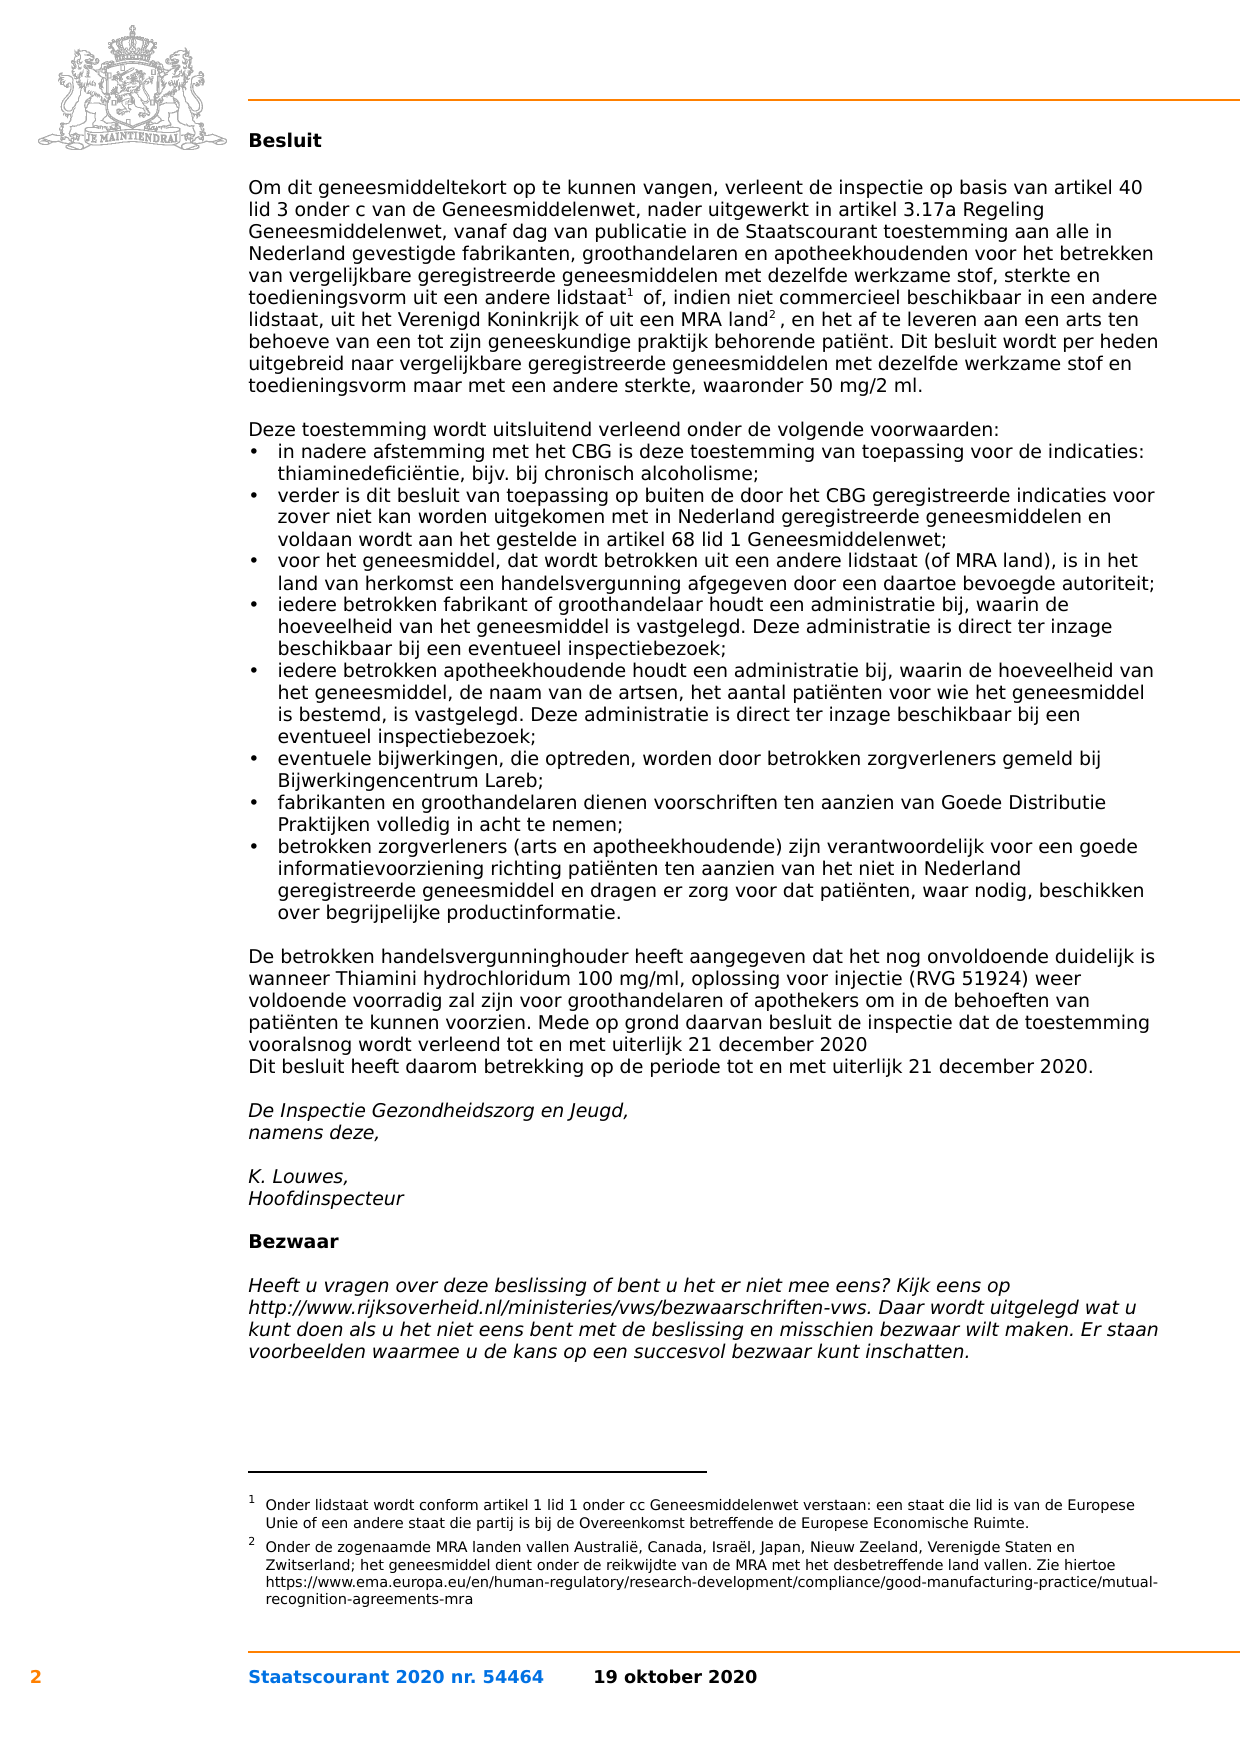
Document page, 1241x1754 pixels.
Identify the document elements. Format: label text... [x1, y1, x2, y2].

text • fabrikanten en groothandelaren dienen voorschriften ten aanzien van Goede Distributie Praktijken volledig in acht te nemen; [248, 792, 1163, 836]
text De Inspectie Gezondheidszorg en Jeugd, namens deze, K. Louwes, Hoofdinspecteur [248, 1100, 1163, 1209]
text Onder de zogenaamde MRA landen vallen Australië, Canada, Israël, Japan, Nieuw Zeeland, Verenigde Staten en Zwitserland; het geneesmiddel dient onder de reikwijdte van de MRA met het desbetreffende land vallen. Zie hiertoe https://www.ema.europa.eu/en/human-regulatory/research-development/compliance/good-manufacturing-practice/mutual-recognition-agreements-mra [248, 1535, 1163, 1608]
text Dit besluit heeft daarom betrekking op de periode tot en met uiterlijk 21 december 2020. [248, 1056, 1163, 1078]
picture [38, 25, 227, 150]
text Deze toestemming wordt uitsluitend verleend onder de volgende voorwaarden: [248, 418, 1163, 441]
text • in nadere afstemming met het CBG is deze toestemming van toepassing voor de indicaties: thiaminedeficiëntie, bijv. bij chronisch alcoholisme; [248, 441, 1163, 484]
text • eventuele bijwerkingen, die optreden, worden door betrokken zorgverleners gemeld bij Bijwerkingencentrum Lareb; [248, 748, 1163, 792]
subtitle Besluit [248, 130, 1163, 152]
text Onder lidstaat wordt conform artikel 1 lid 1 onder cc Geneesmiddelenwet verstaan: een staat die lid is van de Europese Unie of een andere staat die partij is bij de Overeenkomst betreffende de Europese Economische Ruimte. [248, 1493, 1163, 1532]
text • voor het geneesmiddel, dat wordt betrokken uit een andere lidstaat (of MRA land), is in het land van herkomst een handelsvergunning afgegeven door een daartoe bevoegde autoriteit; [248, 550, 1163, 594]
text • iedere betrokken apotheekhoudende houdt een administratie bij, waarin de hoeveelheid van het geneesmiddel, de naam van de artsen, het aantal patiënten voor wie het geneesmiddel is bestemd, is vastgelegd. Deze administratie is direct ter inzage beschikbaar bij een eventueel inspectiebezoek; [248, 660, 1163, 748]
text Heeft u vragen over deze beslissing of bent u het er niet mee eens? Kijk eens op http://www.rijksoverheid.nl/ministeries/vws/bezwaarschriften-vws. Daar wordt uitgelegd wat u kunt doen als u het niet eens bent met de beslissing en misschien bezwaar wilt maken. Er staan voorbeelden waarmee u de kans op een succesvol bezwaar kunt inschatten. [248, 1275, 1163, 1363]
text • betrokken zorgverleners (arts en apotheekhoudende) zijn verantwoordelijk voor een goede informatievoorziening richting patiënten ten aanzien van het niet in Nederland geregistreerde geneesmiddel en dragen er zorg voor dat patiënten, waar nodig, beschikken over begrijpelijke productinformatie. [248, 836, 1163, 924]
text Bezwaar [248, 1231, 1163, 1253]
text • verder is dit besluit van toepassing op buiten de door het CBG geregistreerde indicaties voor zover niet kan worden uitgekomen met in Nederland geregistreerde geneesmiddelen en voldaan wordt aan het gestelde in artikel 68 lid 1 Geneesmiddelenwet; [248, 484, 1163, 550]
text De betrokken handelsvergunninghouder heeft aangegeven dat het nog onvoldoende duidelijk is wanneer Thiamini hydrochloridum 100 mg/ml, oplossing voor injectie (RVG 51924) weer voldoende voorradig zal zijn voor groothandelaren of apothekers om in de behoeften van patiënten te kunnen voorzien. Mede op grond daarvan besluit de inspectie dat de toestemming vooralsnog wordt verleend tot en met uiterlijk 21 december 2020 [248, 946, 1163, 1056]
text • iedere betrokken fabrikant of groothandelaar houdt een administratie bij, waarin de hoeveelheid van het geneesmiddel is vastgelegd. Deze administratie is direct ter inzage beschikbaar bij een eventueel inspectiebezoek; [248, 594, 1163, 660]
text Om dit geneesmiddeltekort op te kunnen vangen, verleent de inspectie op basis van artikel 40 lid 3 onder c van de Geneesmiddelenwet, nader uitgewerkt in artikel 3.17a Regeling Geneesmiddelenwet, vanaf dag van publicatie in de Staatscourant toestemming aan alle in Nederland gevestigde fabrikanten, groothandelaren en apotheekhoudenden voor het betrekken van vergelijkbare geregistreerde geneesmiddelen met dezelfde werkzame stof, sterkte en toedieningsvorm uit een andere lidstaat of, indien niet commercieel beschikbaar in een andere lidstaat, uit het Verenigd Koninkrijk of uit een MRA land, en het af te leveren aan een arts ten behoeve van een tot zijn geneeskundige praktijk behorende patiënt. Dit besluit wordt per heden uitgebreid naar vergelijkbare geregistreerde geneesmiddelen met dezelfde werkzame stof en toedieningsvorm maar met een andere sterkte, waaronder 50 mg/2 ml. [248, 177, 1163, 397]
